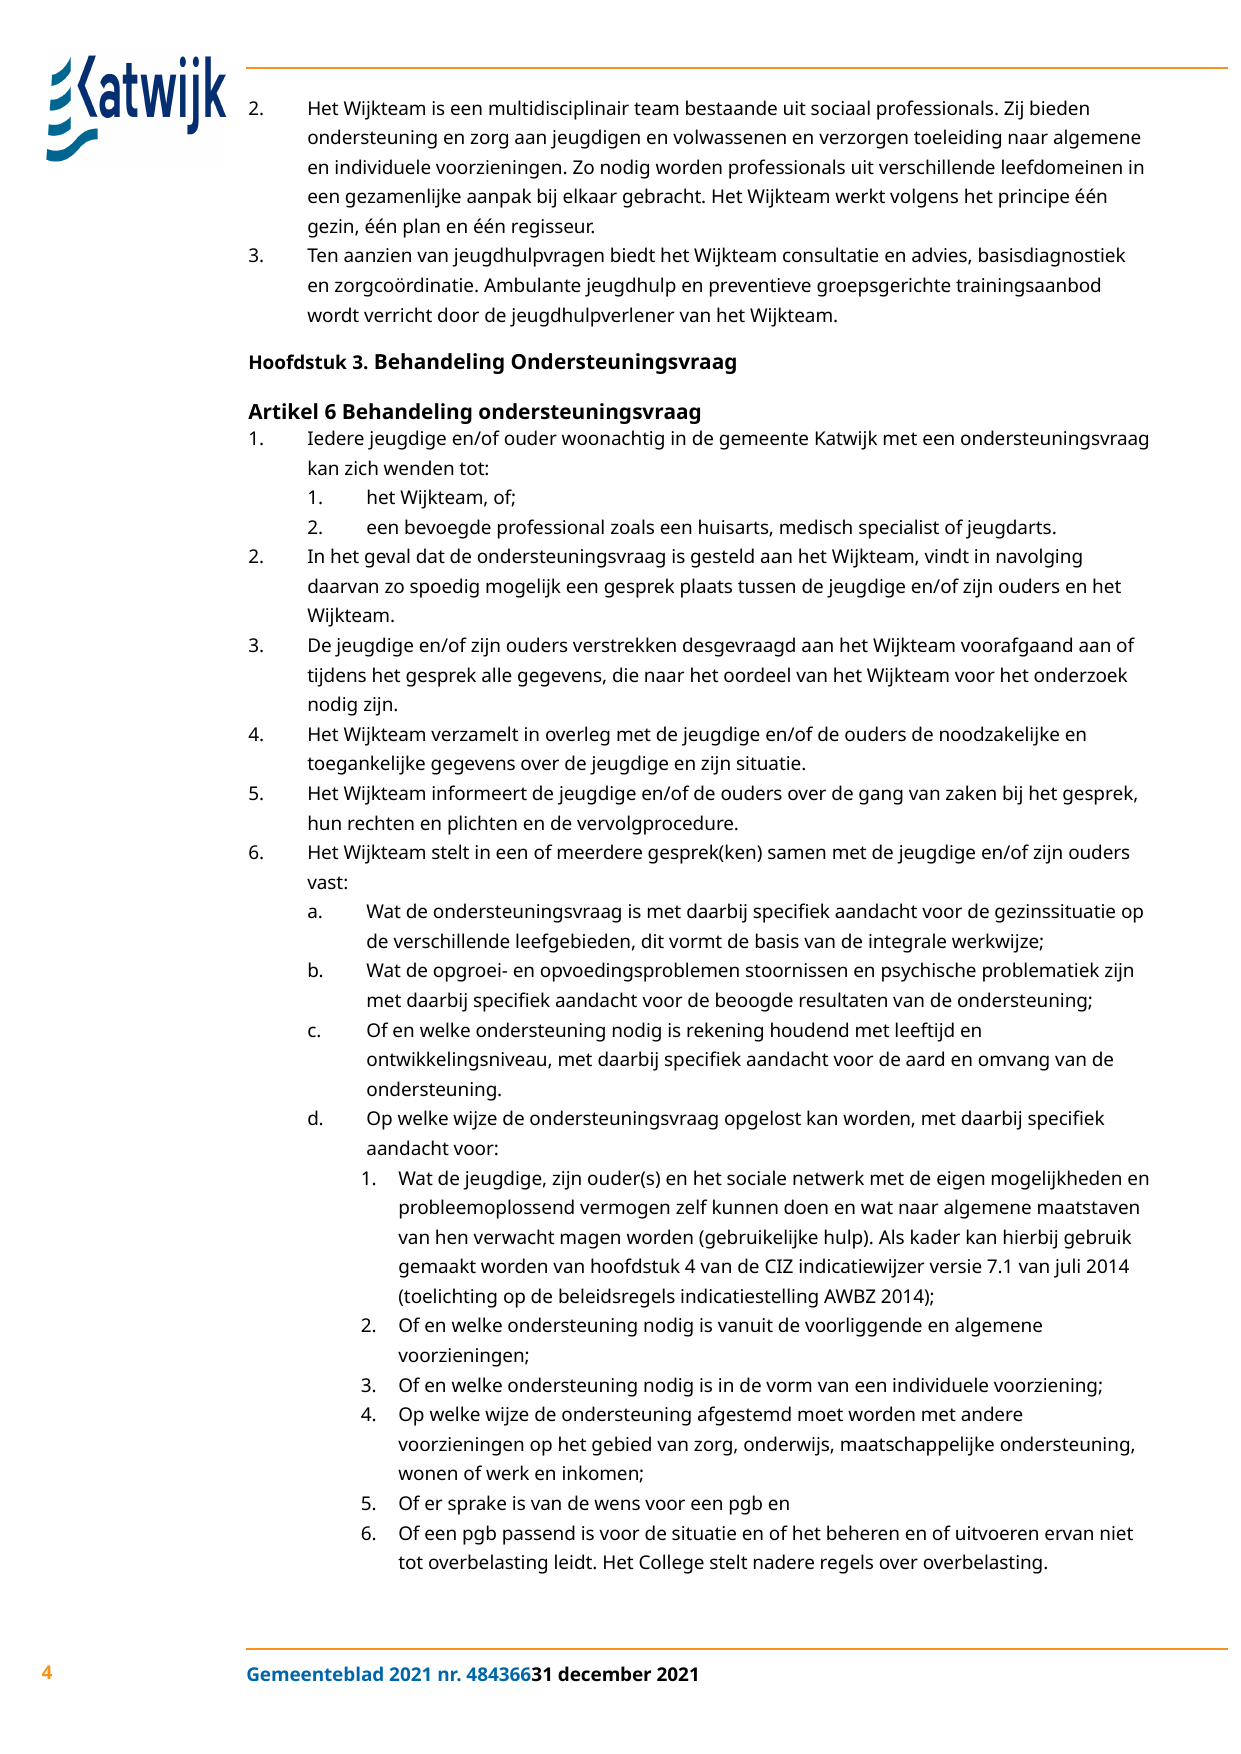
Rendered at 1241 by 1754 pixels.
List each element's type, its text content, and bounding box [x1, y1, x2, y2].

list Op welke wijze de ondersteuning afgestemd moet worden met andere voorzieningen op het gebied van zorg, onderwijs, maatschappelijke ondersteuning, wonen of werk en inkomen; [361, 1401, 1152, 1486]
list Of er sprake is van de wens voor een pgb en [361, 1490, 1152, 1516]
list Het Wijkteam verzamelt in overleg met de jeugdige en/of de ouders de noodzakelijke en toegankelijke gegevens over de jeugdige en zijn situatie. [248, 721, 1152, 776]
list In het geval dat de ondersteuningsvraag is gesteld aan het Wijkteam, vindt in navolging daarvan zo spoedig mogelijk een gesprek plaats tussen de jeugdige en/of zijn ouders en het Wijkteam. [248, 543, 1152, 628]
list Het Wijkteam is een multidisciplinair team bestaande uit sociaal professionals. Zij bieden ondersteuning en zorg aan jeugdigen en volwassenen en verzorgen toeleiding naar algemene en individuele voorzieningen. Zo nodig worden professionals uit verschillende leefdomeinen in een gezamenlijke aanpak bij elkaar gebracht. Het Wijkteam werkt volgens het principe één gezin, één plan en één regisseur. [248, 95, 1152, 239]
list Of en welke ondersteuning nodig is vanuit de voorliggende en algemene voorzieningen; [361, 1313, 1152, 1368]
list Wat de jeugdige, zijn ouder(s) en het sociale netwerk met de eigen mogelijkheden en probleemoplossend vermogen zelf kunnen doen en wat naar algemene maatstaven van hen verwacht magen worden (gebruikelijke hulp). Als kader kan hierbij gebruik gemaakt worden van hoofdstuk 4 van de CIZ indicatiewijzer versie 7.1 van juli 2014 (toelichting op de beleidsregels indicatiestelling AWBZ 2014); [361, 1165, 1152, 1309]
list het Wijkteam, of; [307, 484, 1152, 510]
list De jeugdige en/of zijn ouders verstrekken desgevraagd aan het Wijkteam voorafgaand aan of tijdens het gesprek alle gegevens, die naar het oordeel van het Wijkteam voor het onderzoek nodig zijn. [248, 632, 1152, 717]
list Wat de opgroei- en opvoedingsproblemen stoornissen en psychische problematiek zijn met daarbij specifiek aandacht voor de beoogde resultaten van de ondersteuning; [307, 958, 1152, 1013]
list Of een pgb passend is voor de situatie en of het beheren en of uitvoeren ervan niet tot overbelasting leidt. Het College stelt nadere regels over overbelasting. [361, 1520, 1152, 1575]
list een bevoegde professional zoals een huisarts, medisch specialist of jeugdarts. [307, 514, 1152, 540]
text Artikel 6 Behandeling ondersteuningsvraag [248, 397, 1152, 425]
list Ten aanzien van jeugdhulpvragen biedt het Wijkteam consultatie en advies, basisdiagnostiek en zorgcoördinatie. Ambulante jeugdhulp en preventieve groepsgerichte trainingsaanbod wordt verricht door de jeugdhulpverlener van het Wijkteam. [248, 243, 1152, 328]
list Iedere jeugdige en/of ouder woonachtig in de gemeente Katwijk met een ondersteuningsvraag kan zich wenden tot: [248, 425, 1152, 481]
text Hoofdstuk 3. Behandeling Ondersteuningsvraag [248, 347, 1152, 376]
list Op welke wijze de ondersteuningsvraag opgelost kan worden, met daarbij specifiek aandacht voor: [307, 1106, 1152, 1161]
list Het Wijkteam informeert de jeugdige en/of de ouders over de gang van zaken bij het gesprek, hun rechten en plichten en de vervolgprocedure. [248, 780, 1152, 836]
list Of en welke ondersteuning nodig is rekening houdend met leeftijd en ontwikkelingsniveau, met daarbij specifiek aandacht voor de aard en omvang van de ondersteuning. [307, 1017, 1152, 1102]
list Wat de ondersteuningsvraag is met daarbij specifiek aandacht voor de gezinssituatie op de verschillende leefgebieden, dit vormt de basis van de integrale werkwijze; [307, 898, 1152, 954]
list Het Wijkteam stelt in een of meerdere gesprek(ken) samen met de jeugdige en/of zijn ouders vast: [248, 839, 1152, 895]
picture [41, 47, 231, 172]
list Of en welke ondersteuning nodig is in de vorm van een individuele voorziening; [361, 1372, 1152, 1398]
